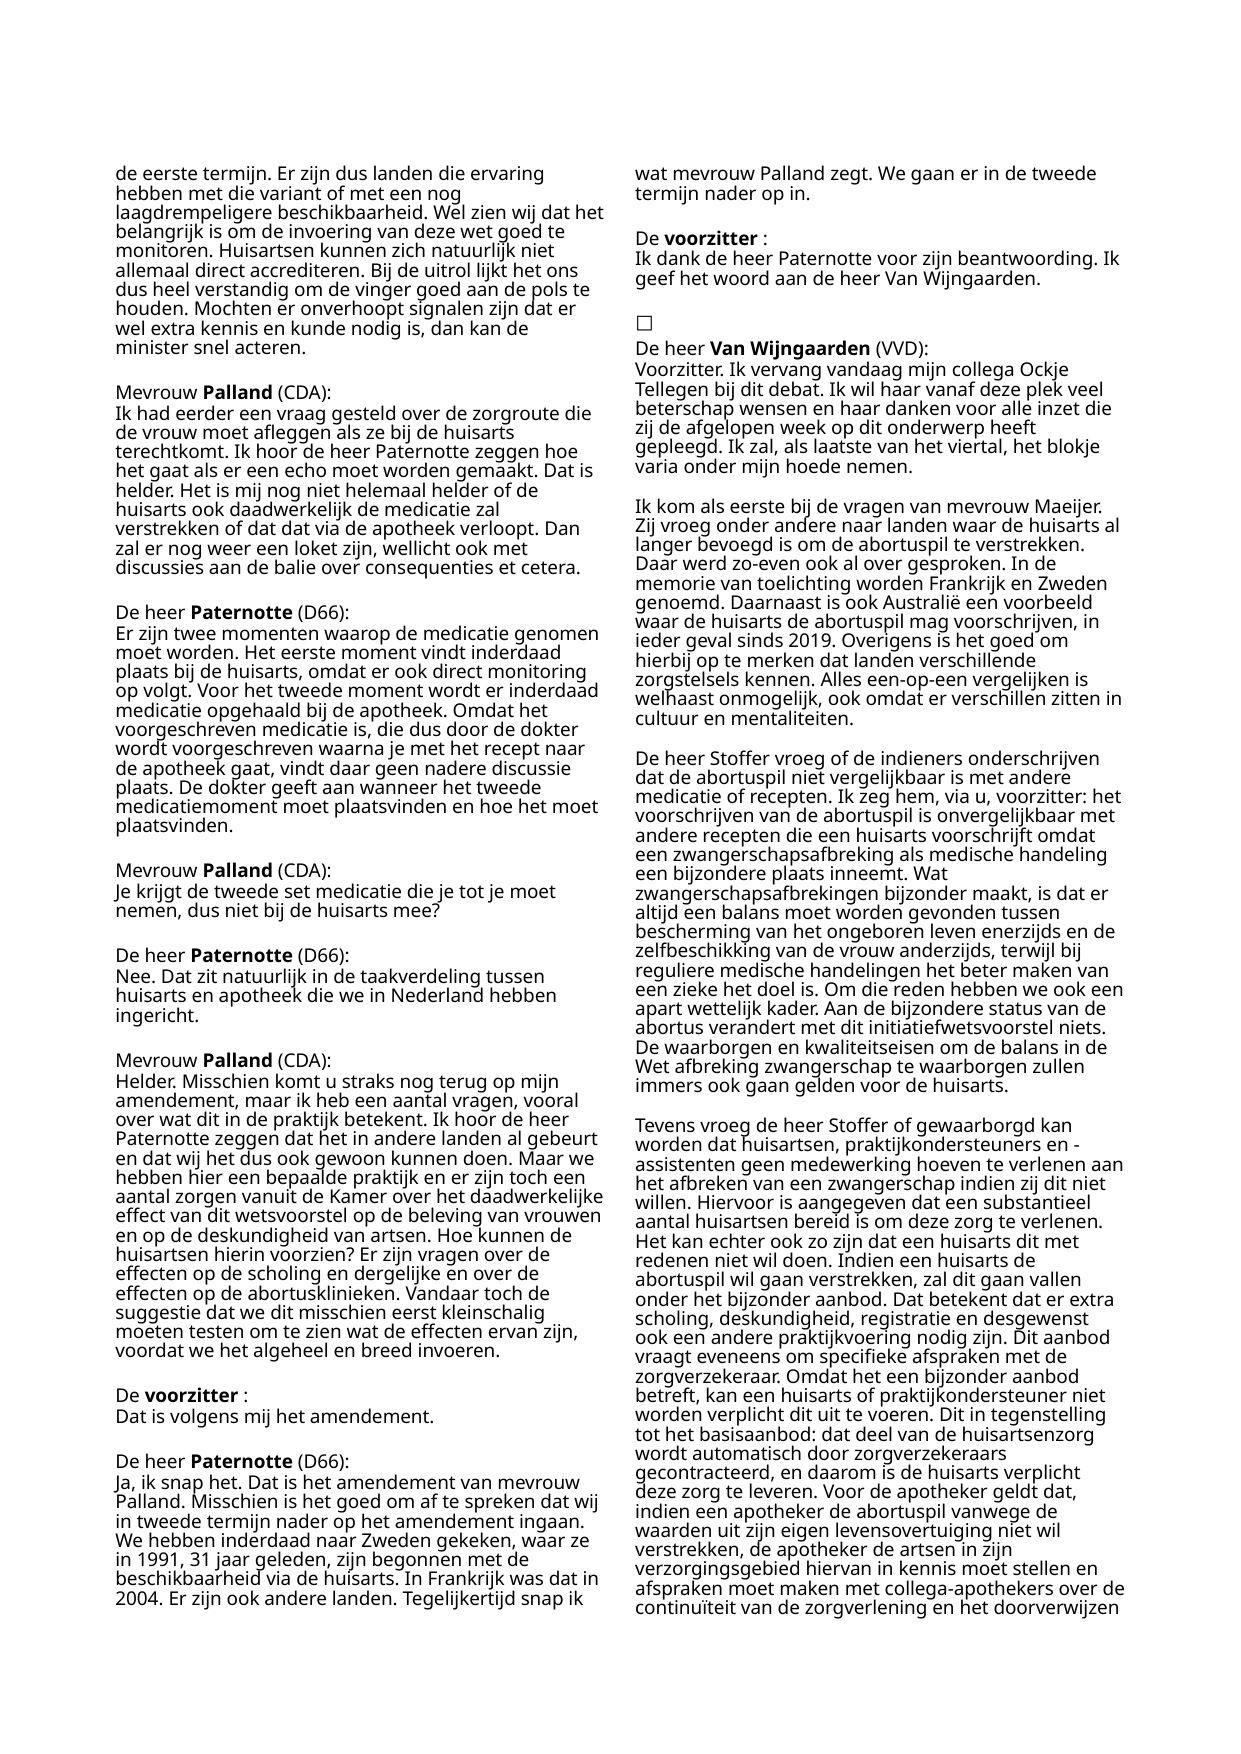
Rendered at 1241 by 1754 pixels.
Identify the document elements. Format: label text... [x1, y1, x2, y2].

text de eerste termijn. Er zijn dus landen die ervaring hebben met die variant of met een nog laagdrempeligere beschikbaarheid. Wel zien wij dat het belangrijk is om de invoering van deze wet goed te monitoren. Huisartsen kunnen zich natuurlijk niet allemaal direct accrediteren. Bij de uitrol lijkt het ons dus heel verstandig om de vinger goed aan de pols te houden. Mochten er onverhoopt signalen zijn dat er wel extra kennis en kunde nodig is, dan kan de minister snel acteren. [115, 165, 605, 358]
text Ik kom als eerste bij de vragen van mevrouw Maeijer. Zij vroeg onder andere naar landen waar de huisarts al langer bevoegd is om de abortuspil te verstrekken. Daar werd zo-even ook al over gesproken. In de memorie van toelichting worden Frankrijk en Zweden genoemd. Daarnaast is ook Australië een voorbeeld waar de huisarts de abortuspil mag voorschrijven, in ieder geval sinds 2019. Overigens is het goed om hierbij op te merken dat landen verschillende zorgstelsels kennen. Alles een-op-een vergelijken is welhaast onmogelijk, ook omdat er verschillen zitten in cultuur en mentaliteiten. [635, 498, 1125, 729]
text Mevrouw Palland (CDA): [115, 379, 605, 404]
text Voorzitter. Ik vervang vandaag mijn collega Ockje Tellegen bij dit debat. Ik wil haar vanaf deze plek veel beterschap wensen en haar danken voor alle inzet die zij de afgelopen week op dit onderwerp heeft gepleegd. Ik zal, als laatste van het viertal, het blokje varia onder mijn hoede nemen. [635, 361, 1125, 477]
text ⬜ [635, 310, 1125, 336]
text Mevrouw Palland (CDA): [115, 857, 605, 883]
text Er zijn twee momenten waarop de medicatie genomen moet worden. Het eerste moment vindt inderdaad plaats bij de huisarts, omdat er ook direct monitoring op volgt. Voor het tweede moment wordt er inderdaad medicatie opgehaald bij de apotheek. Omdat het voorgeschreven medicatie is, die dus door de dokter wordt voorgeschreven waarna je met het recept naar de apotheek gaat, vindt daar geen nadere discussie plaats. De dokter geeft aan wanneer het tweede medicatiemoment moet plaatsvinden en hoe het moet plaatsvinden. [115, 624, 605, 837]
text De heer Paternotte (D66): [115, 942, 605, 968]
text Ik dank de heer Paternotte voor zijn beantwoording. Ik geef het woord aan de heer Van Wijngaarden. [635, 250, 1125, 289]
text Mevrouw Palland (CDA): [115, 1047, 605, 1073]
text Nee. Dat zit natuurlijk in de taakverdeling tussen huisarts en apotheek die we in Nederland hebben ingericht. [115, 968, 605, 1026]
text Ik had eerder een vraag gesteld over de zorgroute die de vrouw moet afleggen als ze bij de huisarts terechtkomt. Ik hoor de heer Paternotte zeggen hoe het gaat als er een echo moet worden gemaakt. Dat is helder. Het is mij nog niet helemaal helder of de huisarts ook daadwerkelijk de medicatie zal verstrekken of dat dat via de apotheek verloopt. Dan zal er nog weer een loket zijn, wellicht ook met discussies aan de balie over consequenties et cetera. [115, 404, 605, 578]
text Tevens vroeg de heer Stoffer of gewaarborgd kan worden dat huisartsen, praktijkondersteuners en -assistenten geen medewerking hoeven te verlenen aan het afbreken van een zwangerschap indien zij dit niet willen. Hiervoor is aangegeven dat een substantieel aantal huisartsen bereid is om deze zorg te verlenen. Het kan echter ook zo zijn dat een huisarts dit met redenen niet wil doen. Indien een huisarts de abortuspil wil gaan verstrekken, zal dit gaan vallen onder het bijzonder aanbod. Dat betekent dat er extra scholing, deskundigheid, registratie en desgewenst ook een andere praktijkvoering nodig zijn. Dit aanbod vraagt eveneens om specifieke afspraken met de zorgverzekeraar. Omdat het een bijzonder aanbod betreft, kan een huisarts of praktijkondersteuner niet worden verplicht dit uit te voeren. Dit in tegenstelling tot het basisaanbod: dat deel van de huisartsenzorg wordt automatisch door zorgverzekeraars gecontracteerd, en daarom is de huisarts verplicht deze zorg te leveren. Voor de apotheker geldt dat, indien een apotheker de abortuspil vanwege de waarden uit zijn eigen levensovertuiging niet wil verstrekken, de apotheker de artsen in zijn verzorgingsgebied hiervan in kennis moet stellen en afspraken moet maken met collega-apothekers over de continuïteit van de zorgverlening en het doorverwijzen [635, 1117, 1125, 1618]
text De voorzitter : [115, 1382, 605, 1408]
text De voorzitter : [635, 225, 1125, 250]
text Helder. Misschien komt u straks nog terug op mijn amendement, maar ik heb een aantal vragen, vooral over wat dit in de praktijk betekent. Ik hoor de heer Paternotte zeggen dat het in andere landen al gebeurt en dat wij het dus ook gewoon kunnen doen. Maar we hebben hier een bepaalde praktijk en er zijn toch een aantal zorgen vanuit de Kamer over het daadwerkelijke effect van dit wetsvoorstel op de beleving van vrouwen en op de deskundigheid van artsen. Hoe kunnen de huisartsen hierin voorzien? Er zijn vragen over de effecten op de scholing en dergelijke en over de effecten op de abortusklinieken. Vandaar toch de suggestie dat we dit misschien eerst kleinschalig moeten testen om te zien wat de effecten ervan zijn, voordat we het algeheel en breed invoeren. [115, 1073, 605, 1362]
text Je krijgt de tweede set medicatie die je tot je moet nemen, dus niet bij de huisarts mee? [115, 883, 605, 922]
text Ja, ik snap het. Dat is het amendement van mevrouw Palland. Misschien is het goed om af te spreken dat wij in tweede termijn nader op het amendement ingaan. We hebben inderdaad naar Zweden gekeken, waar ze in 1991, 31 jaar geleden, zijn begonnen met de beschikbaarheid via de huisarts. In Frankrijk was dat in 2004. Er zijn ook andere landen. Tegelijkertijd snap ik [115, 1474, 605, 1609]
text Dat is volgens mij het amendement. [115, 1408, 605, 1427]
text wat mevrouw Palland zegt. We gaan er in de tweede termijn nader op in. [635, 165, 1125, 204]
text De heer Van Wijngaarden (VVD): [635, 336, 1125, 361]
text De heer Paternotte (D66): [115, 599, 605, 624]
text De heer Paternotte (D66): [115, 1448, 605, 1474]
text De heer Stoffer vroeg of de indieners onderschrijven dat de abortuspil niet vergelijkbaar is met andere medicatie of recepten. Ik zeg hem, via u, voorzitter: het voorschrijven van de abortuspil is onvergelijkbaar met andere recepten die een huisarts voorschrijft omdat een zwangerschapsafbreking als medische handeling een bijzondere plaats inneemt. Wat zwangerschapsafbrekingen bijzonder maakt, is dat er altijd een balans moet worden gevonden tussen bescherming van het ongeboren leven enerzijds en de zelfbeschikking van de vrouw anderzijds, terwijl bij reguliere medische handelingen het beter maken van een zieke het doel is. Om die reden hebben we ook een apart wettelijk kader. Aan de bijzondere status van de abortus verandert met dit initiatiefwetsvoorstel niets. De waarborgen en kwaliteitseisen om de balans in de Wet afbreking zwangerschap te waarborgen zullen immers ook gaan gelden voor de huisarts. [635, 749, 1125, 1096]
